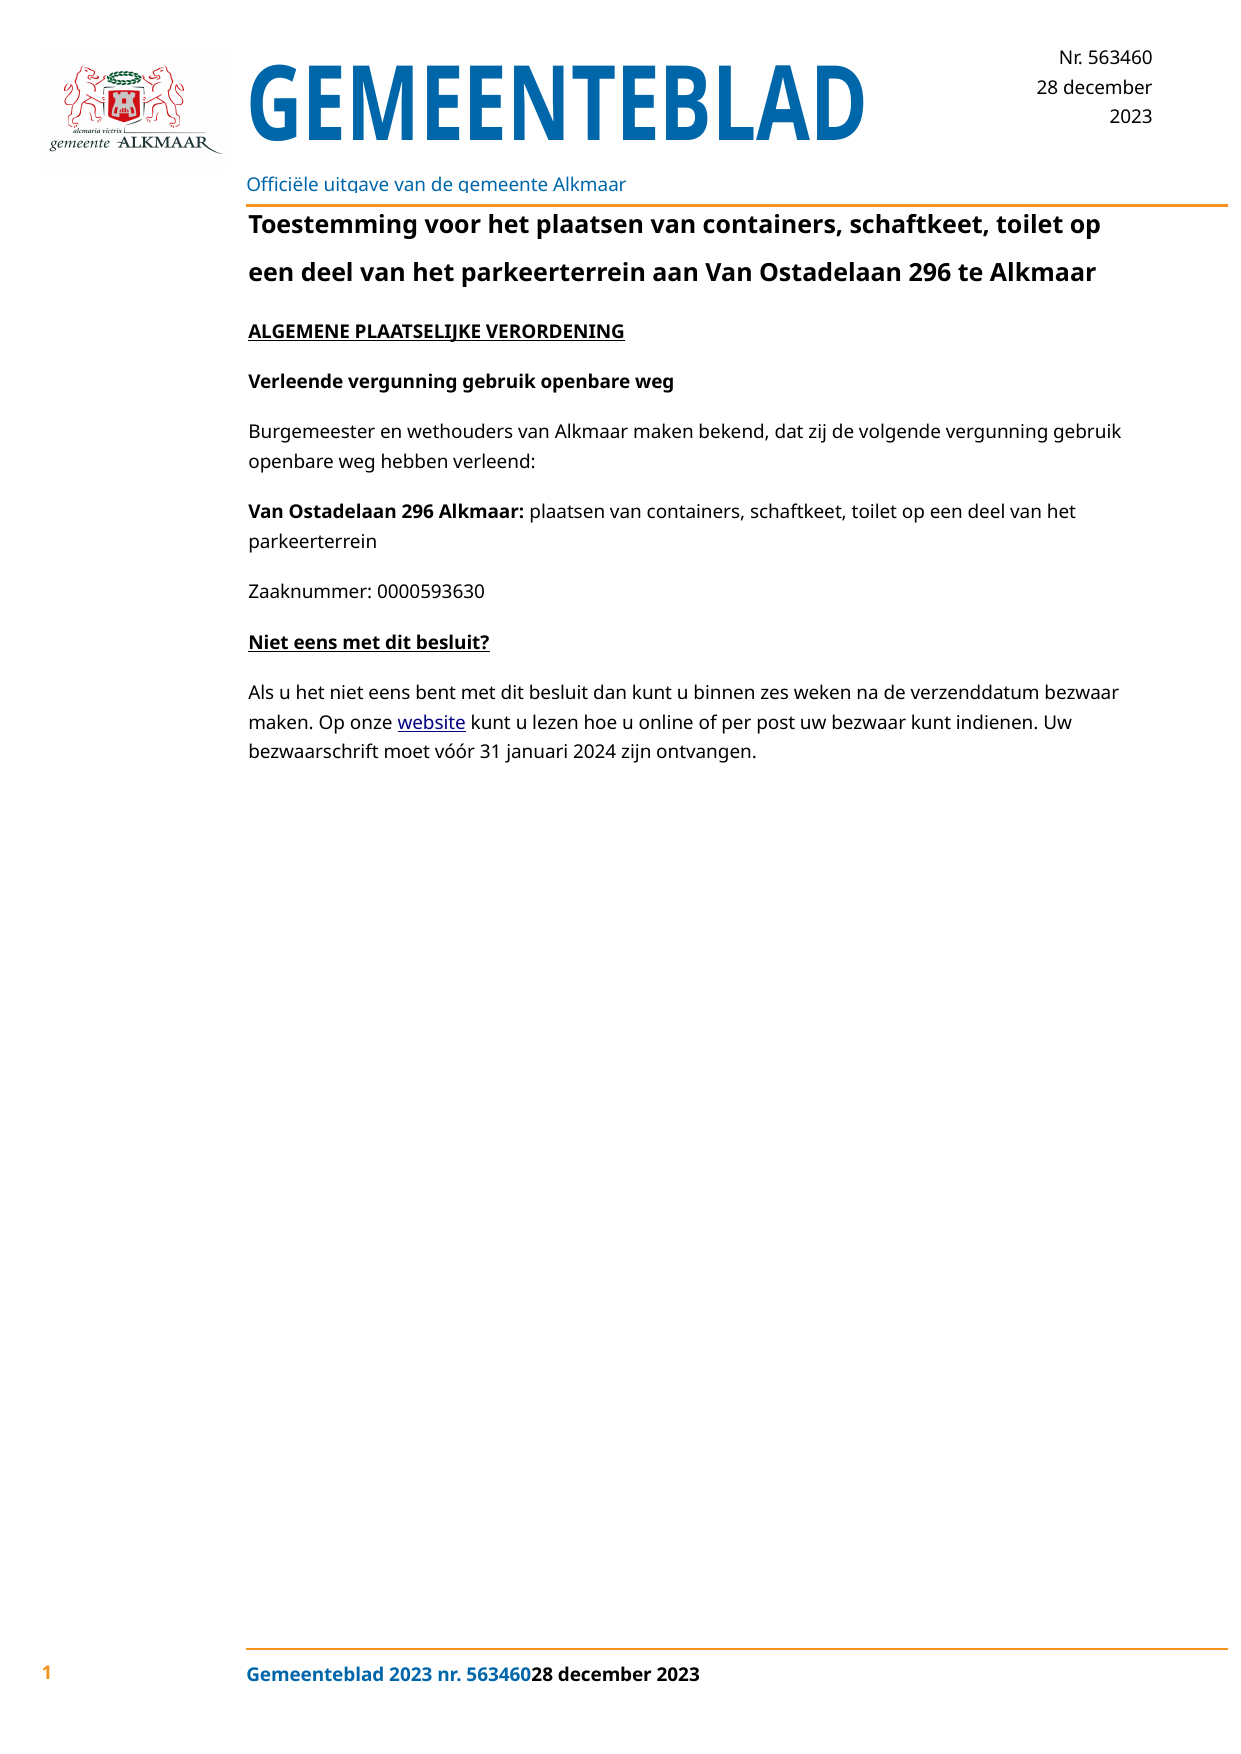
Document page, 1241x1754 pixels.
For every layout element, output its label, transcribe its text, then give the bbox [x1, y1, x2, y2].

text Niet eens met dit besluit? [248, 629, 1152, 655]
text Zaaknummer: 0000593630 [248, 579, 1152, 604]
text Van Ostadelaan 296 Alkmaar: plaatsen van containers, schaftkeet, toilet op een deel van het parkeerterrein [248, 499, 1152, 554]
picture [41, 47, 231, 172]
text Burgemeester en wethouders van Alkmaar maken bekend, dat zij de volgende vergunning gebruik openbare weg hebben verleend: [248, 419, 1152, 474]
text Als u het niet eens bent met dit besluit dan kunt u binnen zes weken na de verzenddatum bezwaar maken. Op onze website kunt u lezen hoe u online of per post uw bezwaar kunt indienen. Uw bezwaarschrift moet vóór 31 januari 2024 zijn ontvangen. [248, 679, 1152, 764]
text Verleende vergunning gebruik openbare weg [248, 368, 1152, 394]
text Toestemming voor het plaatsen van containers, schaftkeet, toilet op een deel van het parkeerterrein aan Van Ostadelaan 296 te Alkmaar [248, 207, 1152, 288]
text ALGEMENE PLAATSELIJKE VERORDENING [248, 318, 1152, 344]
